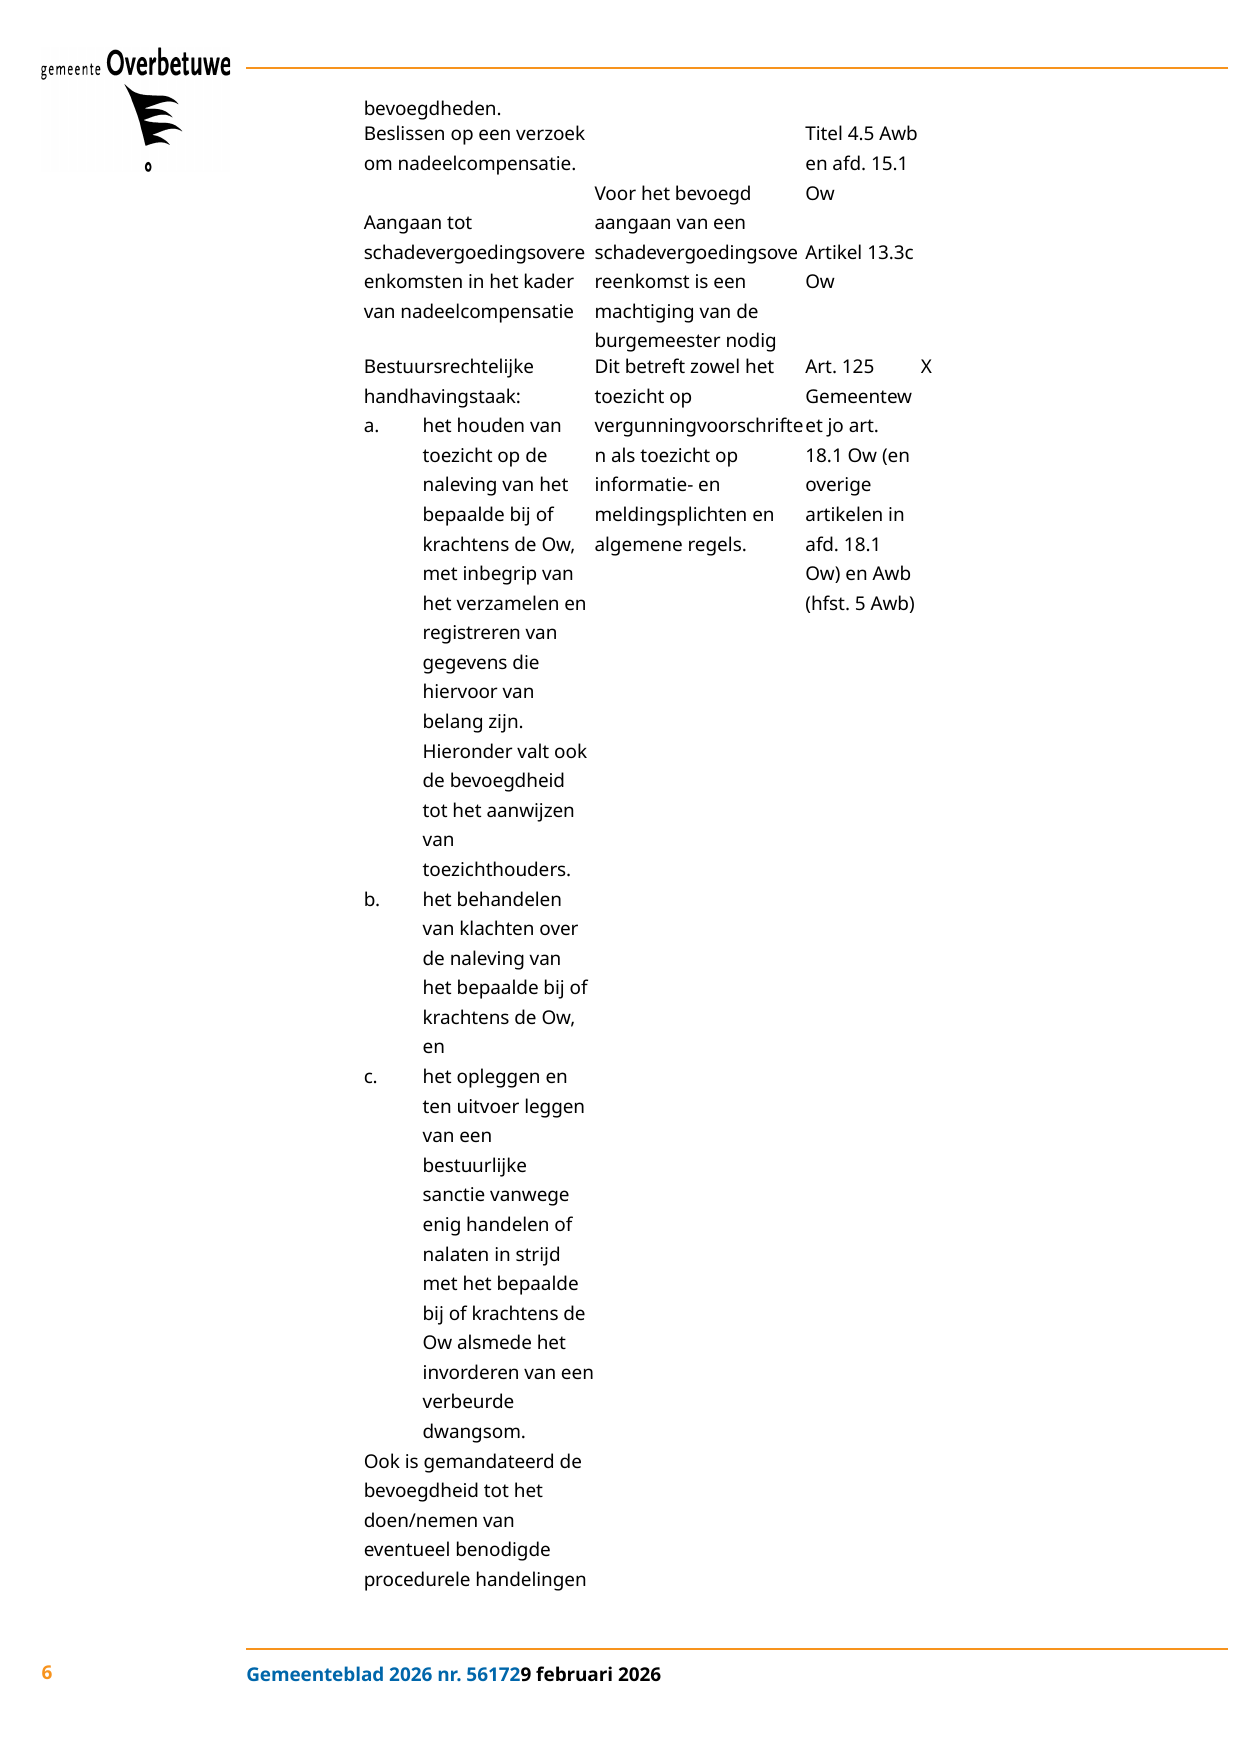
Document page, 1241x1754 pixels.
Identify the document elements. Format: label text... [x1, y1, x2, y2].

table_cell [1036, 95, 1152, 121]
table_cell Titel 4.5 Awb en afd. 15.1 Ow Artikel 13.3c Ow [805, 121, 921, 353]
table_cell [248, 121, 363, 353]
picture [41, 47, 231, 172]
table_cell X [921, 353, 1036, 1592]
table_cell Art. 125 Gemeentewet jo art. 18.1 Ow (en overige artikelen in afd. 18.1 Ow) en Awb (hfst. 5 Awb) [805, 353, 921, 1592]
table_cell [921, 121, 1036, 353]
table_cell [921, 95, 1036, 121]
table_cell Dit betreft zowel het toezicht op vergunningvoorschriften als toezicht op informatie- en meldingsplichten en algemene regels. [594, 353, 805, 1592]
table_cell Voor het bevoegd aangaan van een schadevergoedingsovereenkomst is een machtiging van de burgemeester nodig [594, 121, 805, 353]
table_cell [248, 95, 363, 121]
table_cell bevoegdheden. [364, 95, 594, 121]
table_cell [1036, 353, 1152, 1592]
table_cell [594, 95, 805, 121]
table_cell [248, 353, 363, 1592]
table_cell [1036, 121, 1152, 353]
table_cell Bestuursrechtelijke handhavingstaak: het houden van toezicht op de naleving van het bepaalde bij of krachtens de Ow, met inbegrip van het verzamelen en registreren van gegevens die hiervoor van belang zijn. Hieronder valt ook de bevoegdheid tot het aanwijzen van toezichthouders. het behandelen van klachten over de naleving van het bepaalde bij of krachtens de Ow, en het opleggen en ten uitvoer leggen van een bestuurlijke sanctie vanwege enig handelen of nalaten in strijd met het bepaalde bij of krachtens de Ow alsmede het invorderen van een verbeurde dwangsom. Ook is gemandateerd de bevoegdheid tot het doen/nemen van eventueel benodigde procedurele handelingen [364, 353, 594, 1592]
table_cell Beslissen op een verzoek om nadeelcompensatie. Aangaan tot schadevergoedingsovereenkomsten in het kader van nadeelcompensatie [364, 121, 594, 353]
table_cell [805, 95, 921, 121]
